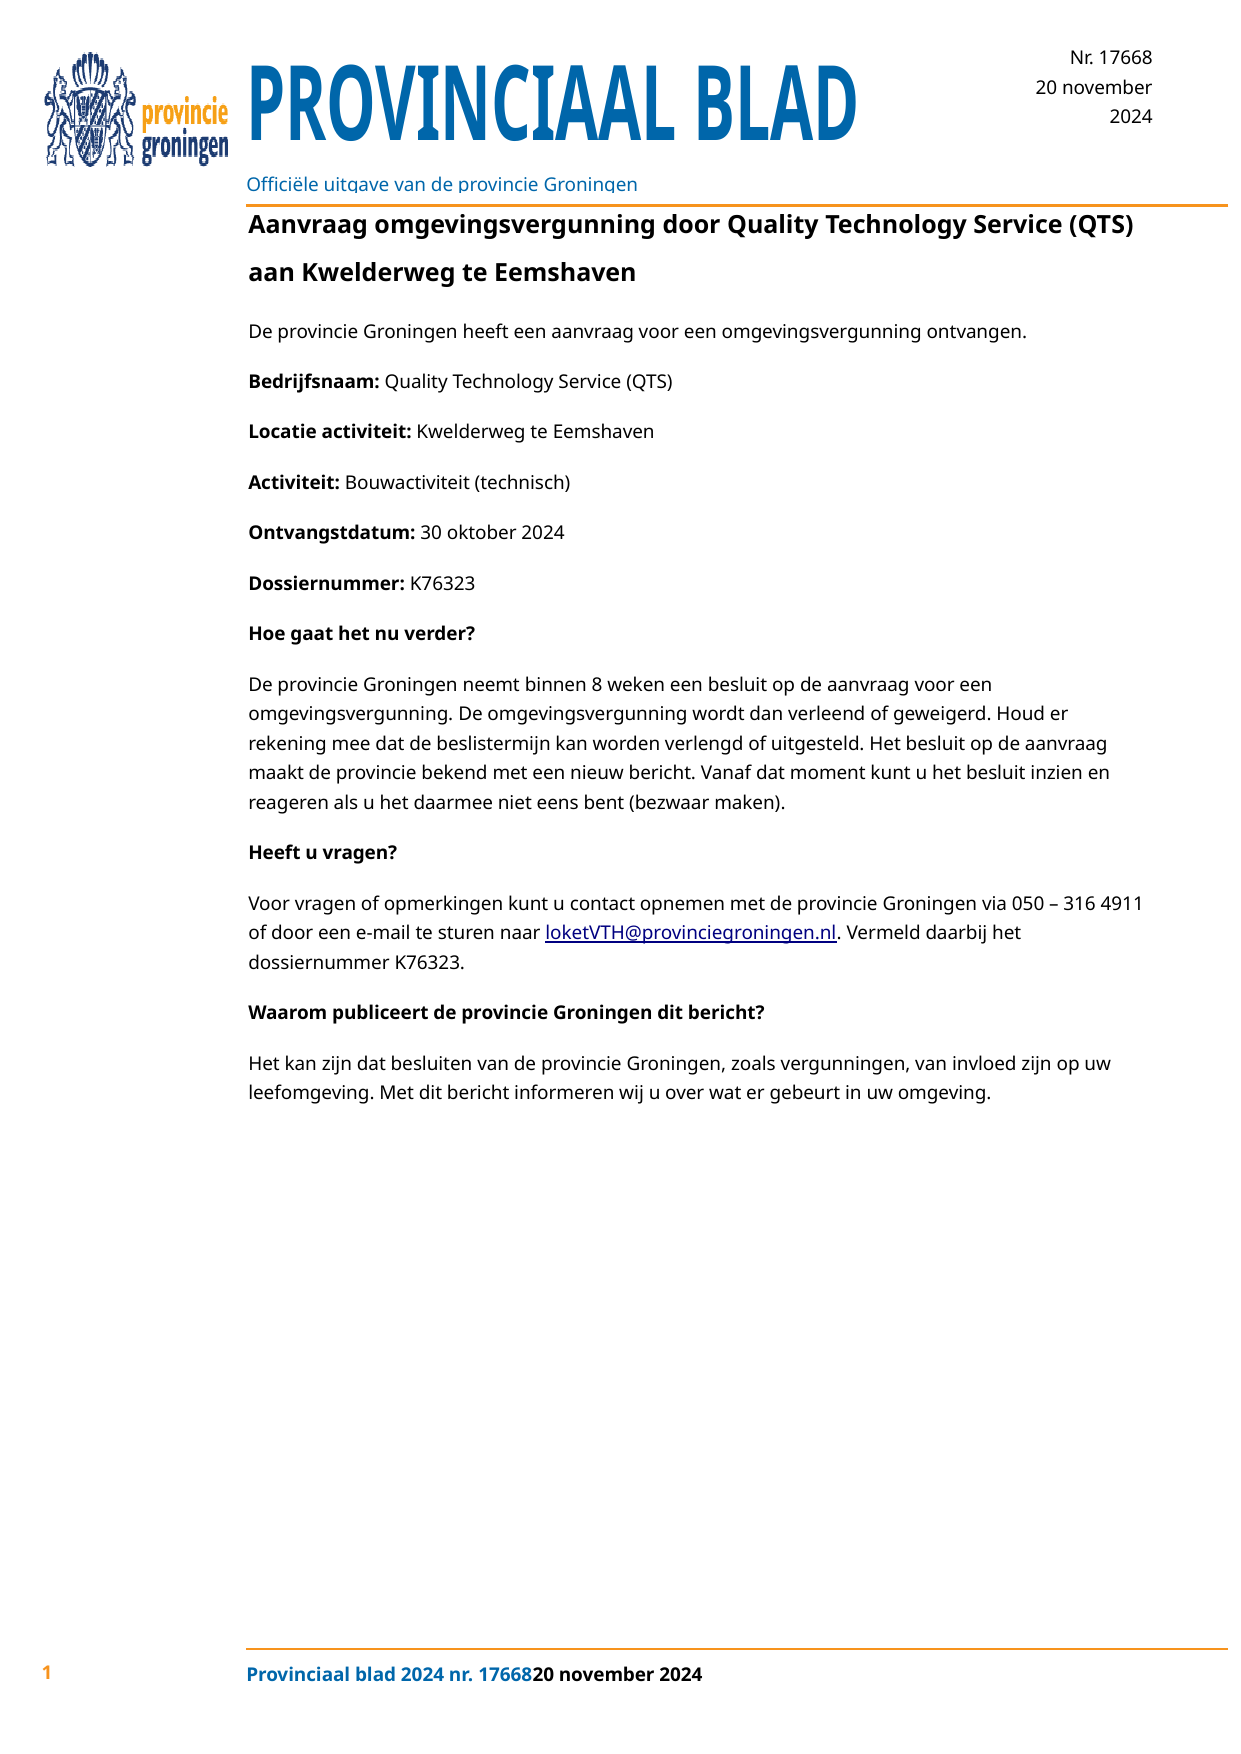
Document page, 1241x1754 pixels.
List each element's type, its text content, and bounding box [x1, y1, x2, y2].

text De provincie Groningen neemt binnen 8 weken een besluit op de aanvraag voor een omgevingsvergunning. De omgevingsvergunning wordt dan verleend of geweigerd. Houd er rekening mee dat de beslistermijn kan worden verlengd of uitgesteld. Het besluit op de aanvraag maakt de provincie bekend met een nieuw bericht. Vanaf dat moment kunt u het besluit inzien en reageren als u het daarmee niet eens bent (bezwaar maken). [248, 671, 1152, 815]
text Heeft u vragen? [248, 839, 1152, 865]
text Waarom publiceert de provincie Groningen dit bericht? [248, 999, 1152, 1025]
text Dossiernummer: K76323 [248, 570, 1152, 596]
text Locatie activiteit: Kwelderweg te Eemshaven [248, 419, 1152, 444]
text Aanvraag omgevingsvergunning door Quality Technology Service (QTS) aan Kwelderweg te Eemshaven [248, 207, 1152, 288]
text De provincie Groningen heeft een aanvraag voor een omgevingsvergunning ontvangen. [248, 318, 1152, 344]
text Bedrijfsnaam: Quality Technology Service (QTS) [248, 368, 1152, 394]
text Activiteit: Bouwactiviteit (technisch) [248, 469, 1152, 495]
picture [41, 47, 231, 172]
text Ontvangstdatum: 30 oktober 2024 [248, 519, 1152, 545]
text Het kan zijn dat besluiten van de provincie Groningen, zoals vergunningen, van invloed zijn op uw leefomgeving. Met dit bericht informeren wij u over wat er gebeurt in uw omgeving. [248, 1050, 1152, 1105]
text Hoe gaat het nu verder? [248, 620, 1152, 646]
text Voor vragen of opmerkingen kunt u contact opnemen met de provincie Groningen via 050 – 316 4911 of door een e-mail te sturen naar loketVTH@provinciegroningen.nl. Vermeld daarbij het dossiernummer K76323. [248, 890, 1152, 975]
